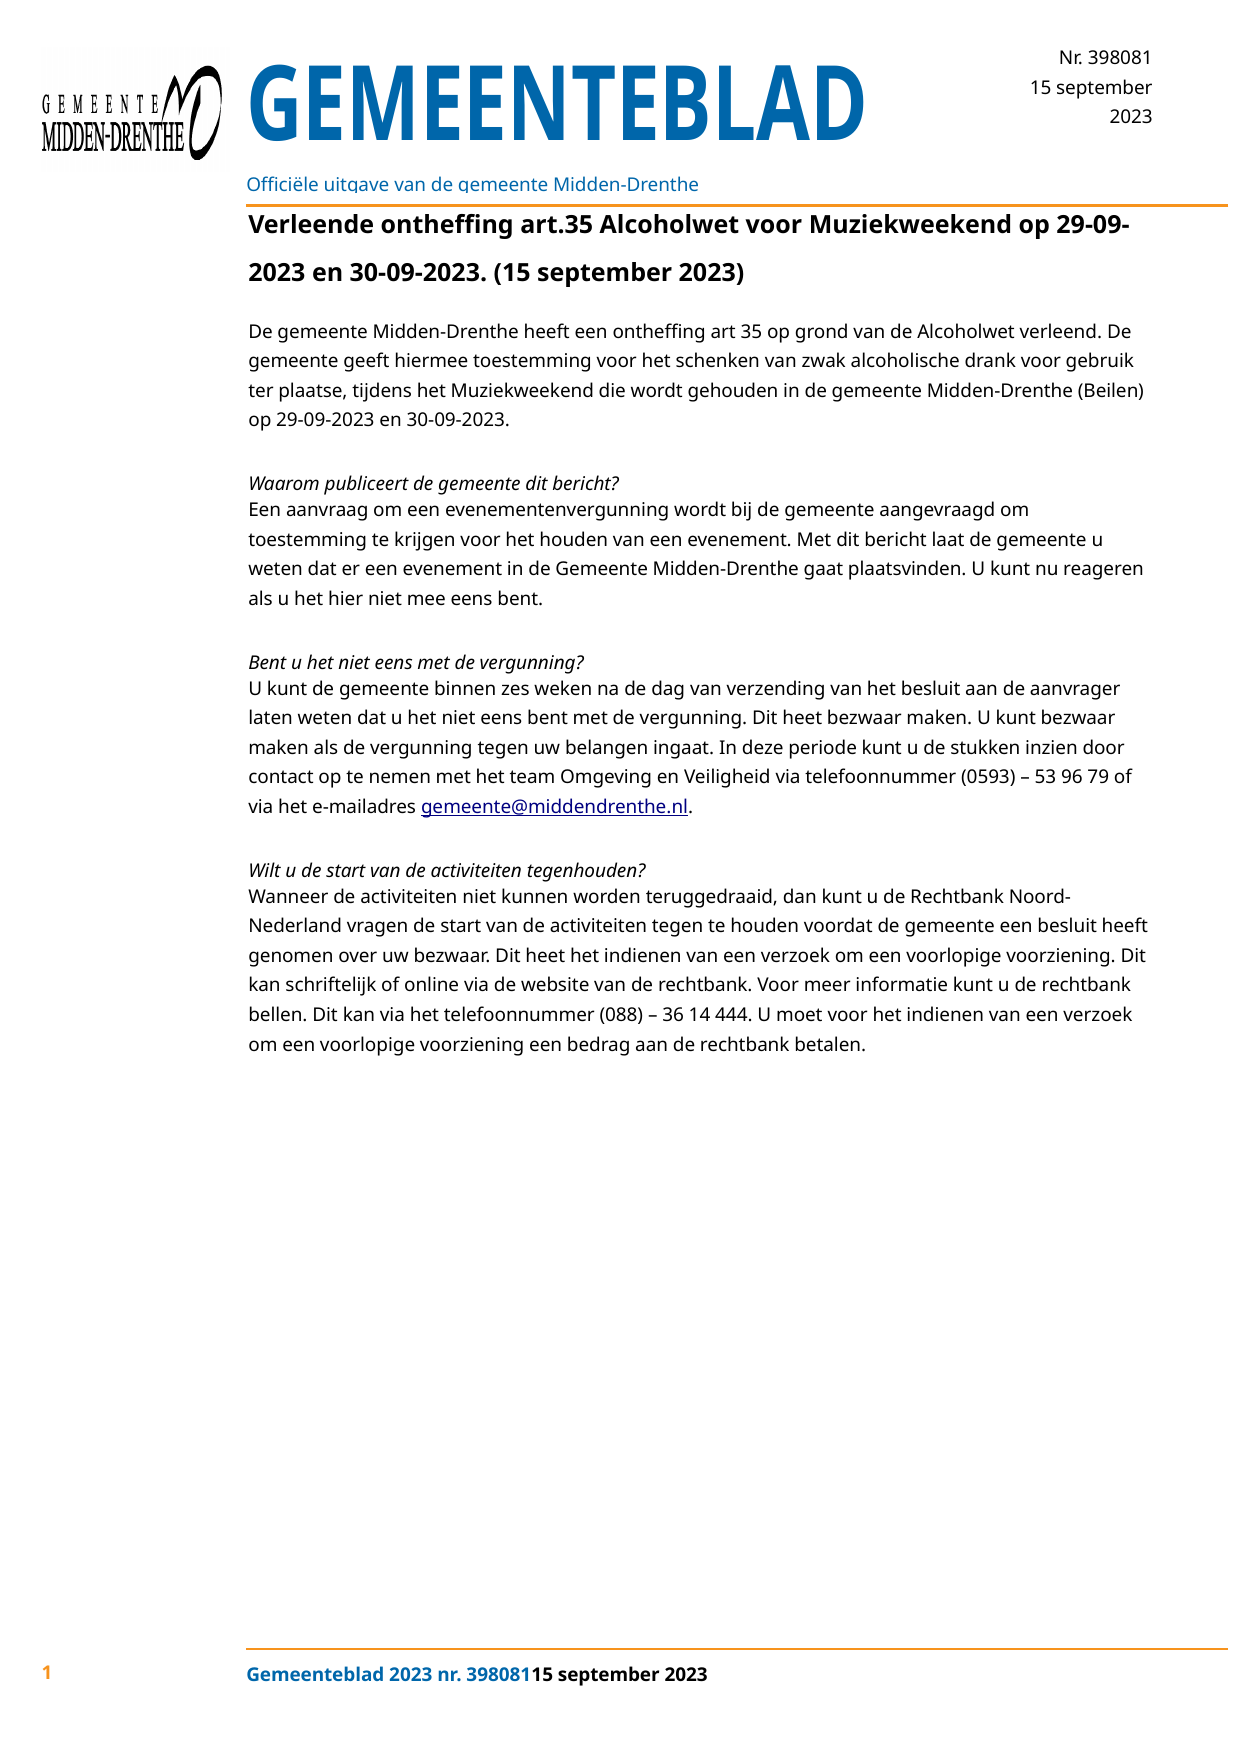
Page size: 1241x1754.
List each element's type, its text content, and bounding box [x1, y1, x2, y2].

text Een aanvraag om een evenementenvergunning wordt bij de gemeente aangevraagd om toestemming te krijgen voor het houden van een evenement. Met dit bericht laat de gemeente u weten dat er een evenement in de Gemeente Midden-Drenthe gaat plaatsvinden. U kunt nu reageren als u het hier niet mee eens bent. [248, 496, 1152, 611]
text Wanneer de activiteiten niet kunnen worden teruggedraaid, dan kunt u de Rechtbank Noord-Nederland vragen de start van de activiteiten tegen te houden voordat de gemeente een besluit heeft genomen over uw bezwaar. Dit heet het indienen van een verzoek om een voorlopige voorziening. Dit kan schriftelijk of online via de website van de rechtbank. Voor meer informatie kunt u de rechtbank bellen. Dit kan via het telefoonnummer (088) – 36 14 444. U moet voor het indienen van een verzoek om een voorlopige voorziening een bedrag aan de rechtbank betalen. [248, 883, 1152, 1056]
text Wilt u de start van de activiteiten tegenhouden? [248, 857, 1152, 883]
text U kunt de gemeente binnen zes weken na de dag van verzending van het besluit aan de aanvrager laten weten dat u het niet eens bent met de vergunning. Dit heet bezwaar maken. U kunt bezwaar maken als de vergunning tegen uw belangen ingaat. In deze periode kunt u de stukken inzien door contact op te nemen met het team Omgeving en Veiligheid via telefoonnummer (0593) – 53 96 79 of via het e-mailadres gemeente@middendrenthe.nl. [248, 675, 1152, 819]
text De gemeente Midden-Drenthe heeft een ontheffing art 35 op grond van de Alcoholwet verleend. De gemeente geeft hiermee toestemming voor het schenken van zwak alcoholische drank voor gebruik ter plaatse, tijdens het Muziekweekend die wordt gehouden in de gemeente Midden-Drenthe (Beilen) op 29-09-2023 en 30-09-2023. [248, 318, 1152, 432]
text Verleende ontheffing art.35 Alcoholwet voor Muziekweekend op 29-09-2023 en 30-09-2023. (15 september 2023) [248, 207, 1152, 288]
text Bent u het niet eens met de vergunning? [248, 649, 1152, 675]
picture [41, 47, 231, 172]
text Waarom publiceert de gemeente dit bericht? [248, 471, 1152, 496]
